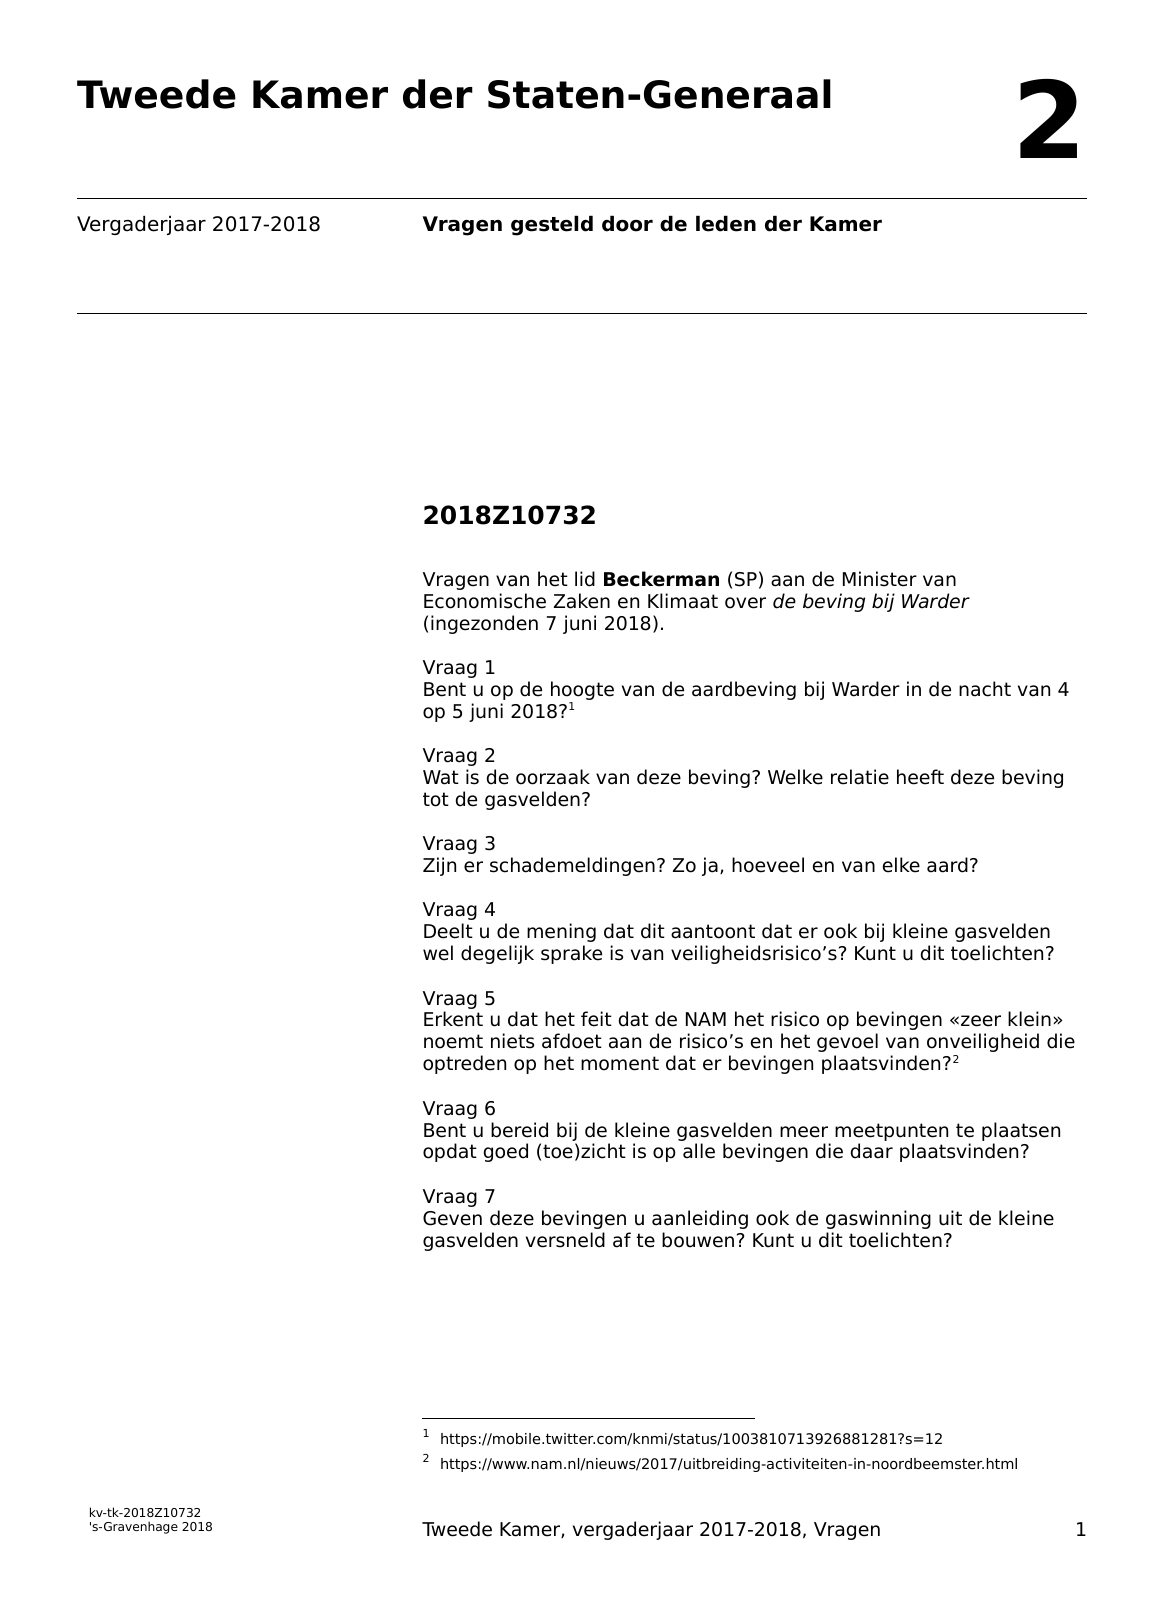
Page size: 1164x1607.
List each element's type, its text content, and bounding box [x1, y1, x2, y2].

table_header 2 [886, 59, 1087, 198]
text Vraag 7 [422, 1186, 1087, 1208]
text Deelt u de mening dat dit aantoont dat er ook bij kleine gasvelden wel degelijk sprake is van veiligheidsrisico’s? Kunt u dit toelichten? [422, 921, 1087, 965]
text Wat is de oorzaak van deze beving? Welke relatie heeft deze beving tot de gasvelden? [422, 767, 1087, 811]
text Geven deze bevingen u aanleiding ook de gaswinning uit de kleine gasvelden versneld af te bouwen? Kunt u dit toelichten? [422, 1208, 1087, 1252]
text Vragen van het lid Beckerman (SP) aan de Minister van Economische Zaken en Klimaat over de beving bij Warder (ingezonden 7 juni 2018). [422, 569, 1087, 635]
text Bent u bereid bij de kleine gasvelden meer meetpunten te plaatsen opdat goed (toe)zicht is op alle bevingen die daar plaatsvinden? [422, 1119, 1087, 1163]
text Vraag 1 [422, 657, 1087, 679]
text Zijn er schademeldingen? Zo ja, hoeveel en van elke aard? [422, 855, 1087, 877]
text Vraag 4 [422, 899, 1087, 921]
table_cell Vragen gesteld door de leden der Kamer [422, 199, 1087, 313]
text https://mobile.twitter.com/knmi/status/1003810713926881281?s=12 [422, 1427, 1087, 1449]
text Vraag 2 [422, 745, 1087, 767]
text Vraag 3 [422, 833, 1087, 855]
text 2018Z10732 [422, 501, 1087, 531]
text Vraag 5 [422, 987, 1087, 1009]
text 's-Gravenhage 2018 [88, 1520, 323, 1534]
text Erkent u dat het feit dat de NAM het risico op bevingen «zeer klein» noemt niets afdoet aan de risico’s en het gevoel van onveiligheid die optreden op het moment dat er bevingen plaatsvinden? [422, 1009, 1087, 1075]
text Vraag 6 [422, 1097, 1087, 1119]
table_header Tweede Kamer der Staten-Generaal [77, 59, 886, 198]
text Bent u op de hoogte van de aardbeving bij Warder in de nacht van 4 op 5 juni 2018? [422, 679, 1087, 723]
text kv-tk-2018Z10732 [88, 1506, 323, 1520]
table_cell Vergaderjaar 2017-2018 [77, 199, 422, 313]
text https://www.nam.nl/nieuws/2017/uitbreiding-activiteiten-in-noordbeemster.html [422, 1452, 1087, 1474]
